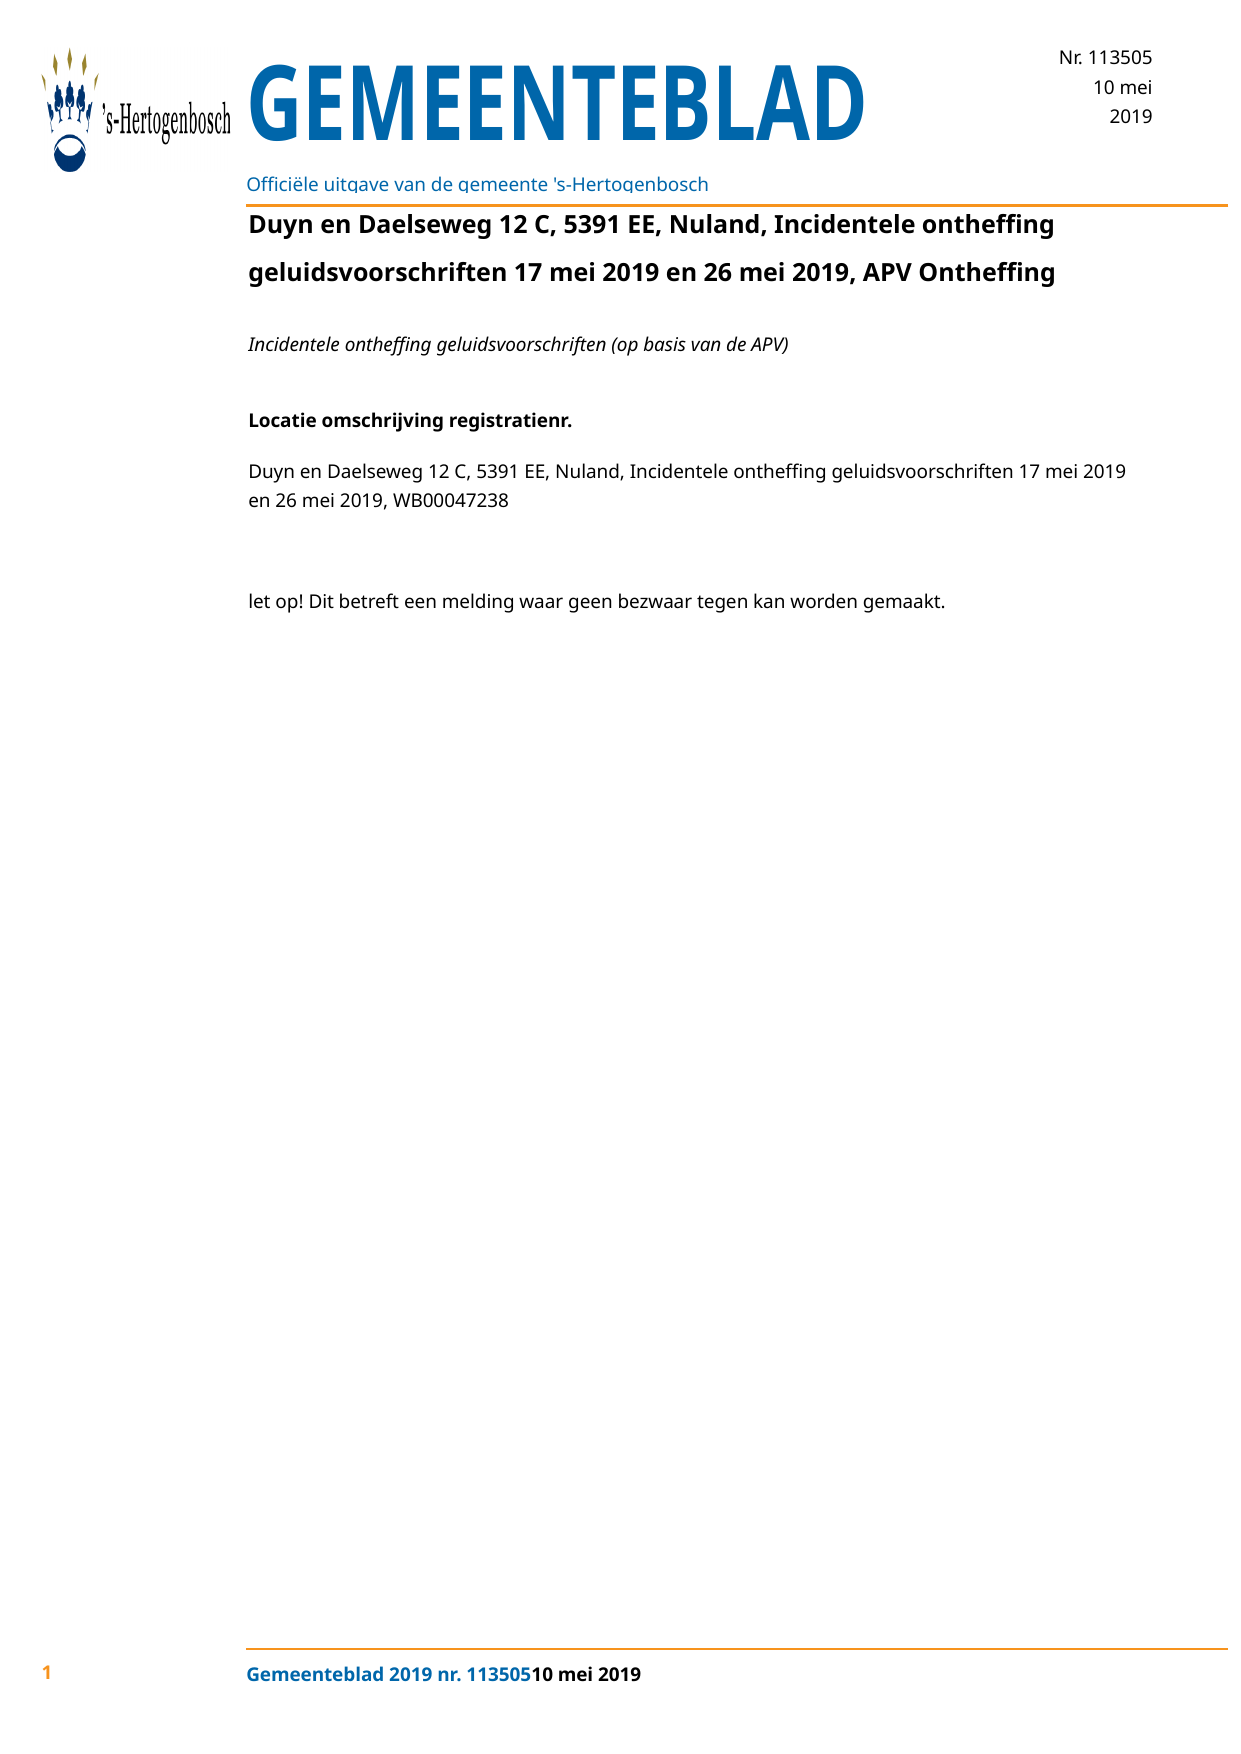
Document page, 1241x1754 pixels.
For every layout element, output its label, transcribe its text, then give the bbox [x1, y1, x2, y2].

text Duyn en Daelseweg 12 C, 5391 EE, Nuland, Incidentele ontheffing geluidsvoorschriften 17 mei 2019 en 26 mei 2019, WB00047238 [248, 458, 1152, 513]
text Duyn en Daelseweg 12 C, 5391 EE, Nuland, Incidentele ontheffing geluidsvoorschriften 17 mei 2019 en 26 mei 2019, APV Ontheffing [248, 207, 1152, 288]
picture [41, 47, 231, 172]
text let op! Dit betreft een melding waar geen bezwaar tegen kan worden gemaakt. [248, 588, 1152, 614]
text Locatie omschrijving registratienr. [248, 408, 1152, 433]
text Incidentele ontheffing geluidsvoorschriften (op basis van de APV) [248, 331, 1152, 357]
